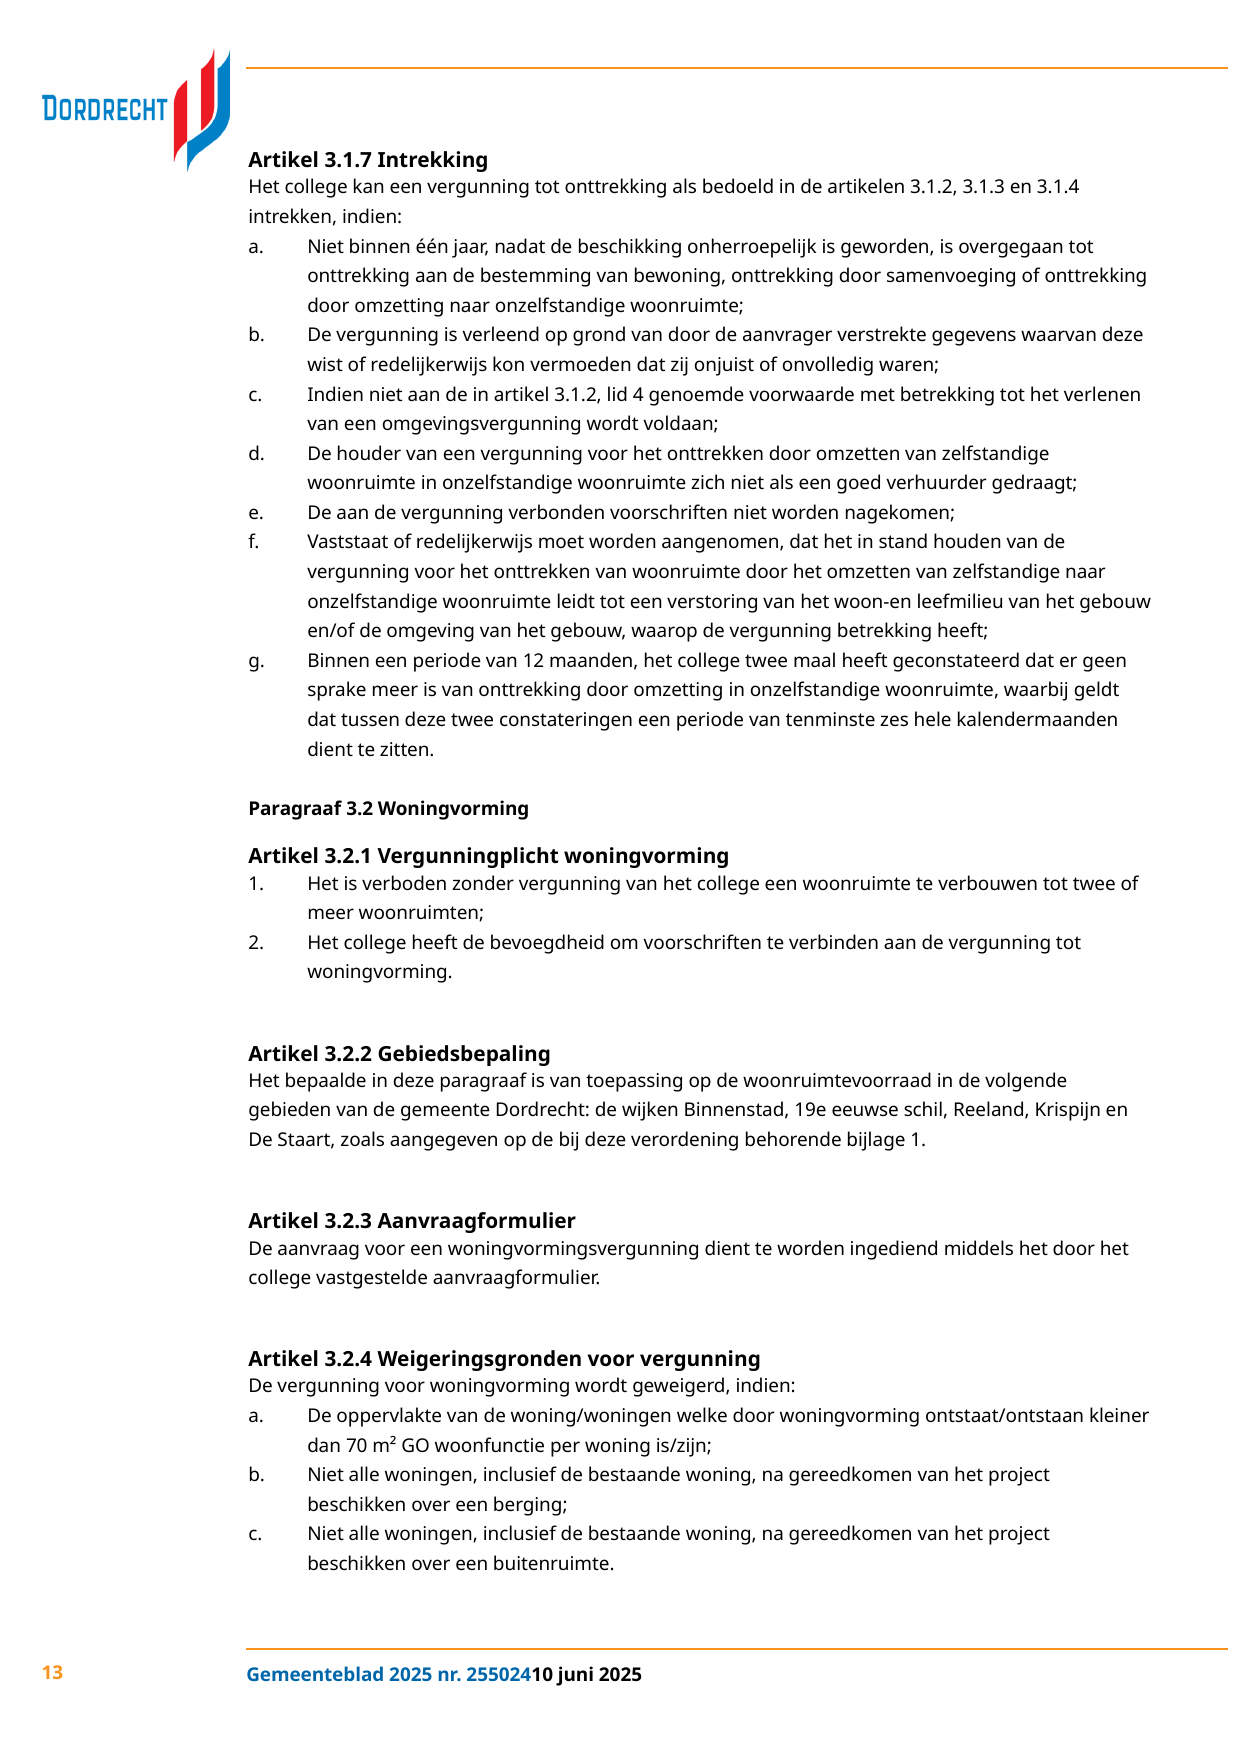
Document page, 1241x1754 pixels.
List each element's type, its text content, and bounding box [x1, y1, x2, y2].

list Niet alle woningen, inclusief de bestaande woning, na gereedkomen van het project beschikken over een berging; [248, 1461, 1152, 1517]
list Indien niet aan de in artikel 3.1.2, lid 4 genoemde voorwaarde met betrekking tot het verlenen van een omgevingsvergunning wordt voldaan; [248, 381, 1152, 436]
text De vergunning voor woningvorming wordt geweigerd, indien: [248, 1373, 1152, 1398]
text Artikel 3.2.4 Weigeringsgronden voor vergunning [248, 1344, 1152, 1373]
text Artikel 3.2.2 Gebiedsbepaling [248, 1039, 1152, 1067]
text Het bepaalde in deze paragraaf is van toepassing op de woonruimtevoorraad in de volgende gebieden van de gemeente Dordrecht: de wijken Binnenstad, 19e eeuwse schil, Reeland, Krispijn en De Staart, zoals aangegeven op de bij deze verordening behorende bijlage 1. [248, 1067, 1152, 1152]
text Paragraaf 3.2 Woningvorming [248, 795, 1152, 821]
text De aanvraag voor een woningvormingsvergunning dient te worden ingediend middels het door het college vastgestelde aanvraagformulier. [248, 1235, 1152, 1290]
list De houder van een vergunning voor het onttrekken door omzetten van zelfstandige woonruimte in onzelfstandige woonruimte zich niet als een goed verhuurder gedraagt; [248, 440, 1152, 495]
list Niet alle woningen, inclusief de bestaande woning, na gereedkomen van het project beschikken over een buitenruimte. [248, 1521, 1152, 1576]
list De oppervlakte van de woning/woningen welke door woningvorming ontstaat/ontstaan kleiner dan 70 m² GO woonfunctie per woning is/zijn; [248, 1402, 1152, 1458]
list Niet binnen één jaar, nadat de beschikking onherroepelijk is geworden, is overgegaan tot onttrekking aan de bestemming van bewoning, onttrekking door samenvoeging of onttrekking door omzetting naar onzelfstandige woonruimte; [248, 233, 1152, 318]
text Artikel 3.2.3 Aanvraagformulier [248, 1206, 1152, 1235]
list Het college heeft de bevoegdheid om voorschriften te verbinden aan de vergunning tot woningvorming. [248, 929, 1152, 984]
list Vaststaat of redelijkerwijs moet worden aangenomen, dat het in stand houden van de vergunning voor het onttrekken van woonruimte door het omzetten van zelfstandige naar onzelfstandige woonruimte leidt tot een verstoring van het woon-en leefmilieu van het gebouw en/of de omgeving van het gebouw, waarop de vergunning betrekking heeft; [248, 529, 1152, 643]
picture [41, 47, 231, 172]
text Het college kan een vergunning tot onttrekking als bedoeld in de artikelen 3.1.2, 3.1.3 en 3.1.4 intrekken, indien: [248, 174, 1152, 229]
list De aan de vergunning verbonden voorschriften niet worden nagekomen; [248, 499, 1152, 525]
list Binnen een periode van 12 maanden, het college twee maal heeft geconstateerd dat er geen sprake meer is van onttrekking door omzetting in onzelfstandige woonruimte, waarbij geldt dat tussen deze twee constateringen een periode van tenminste zes hele kalendermaanden dient te zitten. [248, 647, 1152, 761]
text Artikel 3.2.1 Vergunningplicht woningvorming [248, 841, 1152, 870]
text Artikel 3.1.7 Intrekking [248, 145, 1152, 174]
list De vergunning is verleend op grond van door de aanvrager verstrekte gegevens waarvan deze wist of redelijkerwijs kon vermoeden dat zij onjuist of onvolledig waren; [248, 322, 1152, 377]
list Het is verboden zonder vergunning van het college een woonruimte te verbouwen tot twee of meer woonruimten; [248, 870, 1152, 925]
